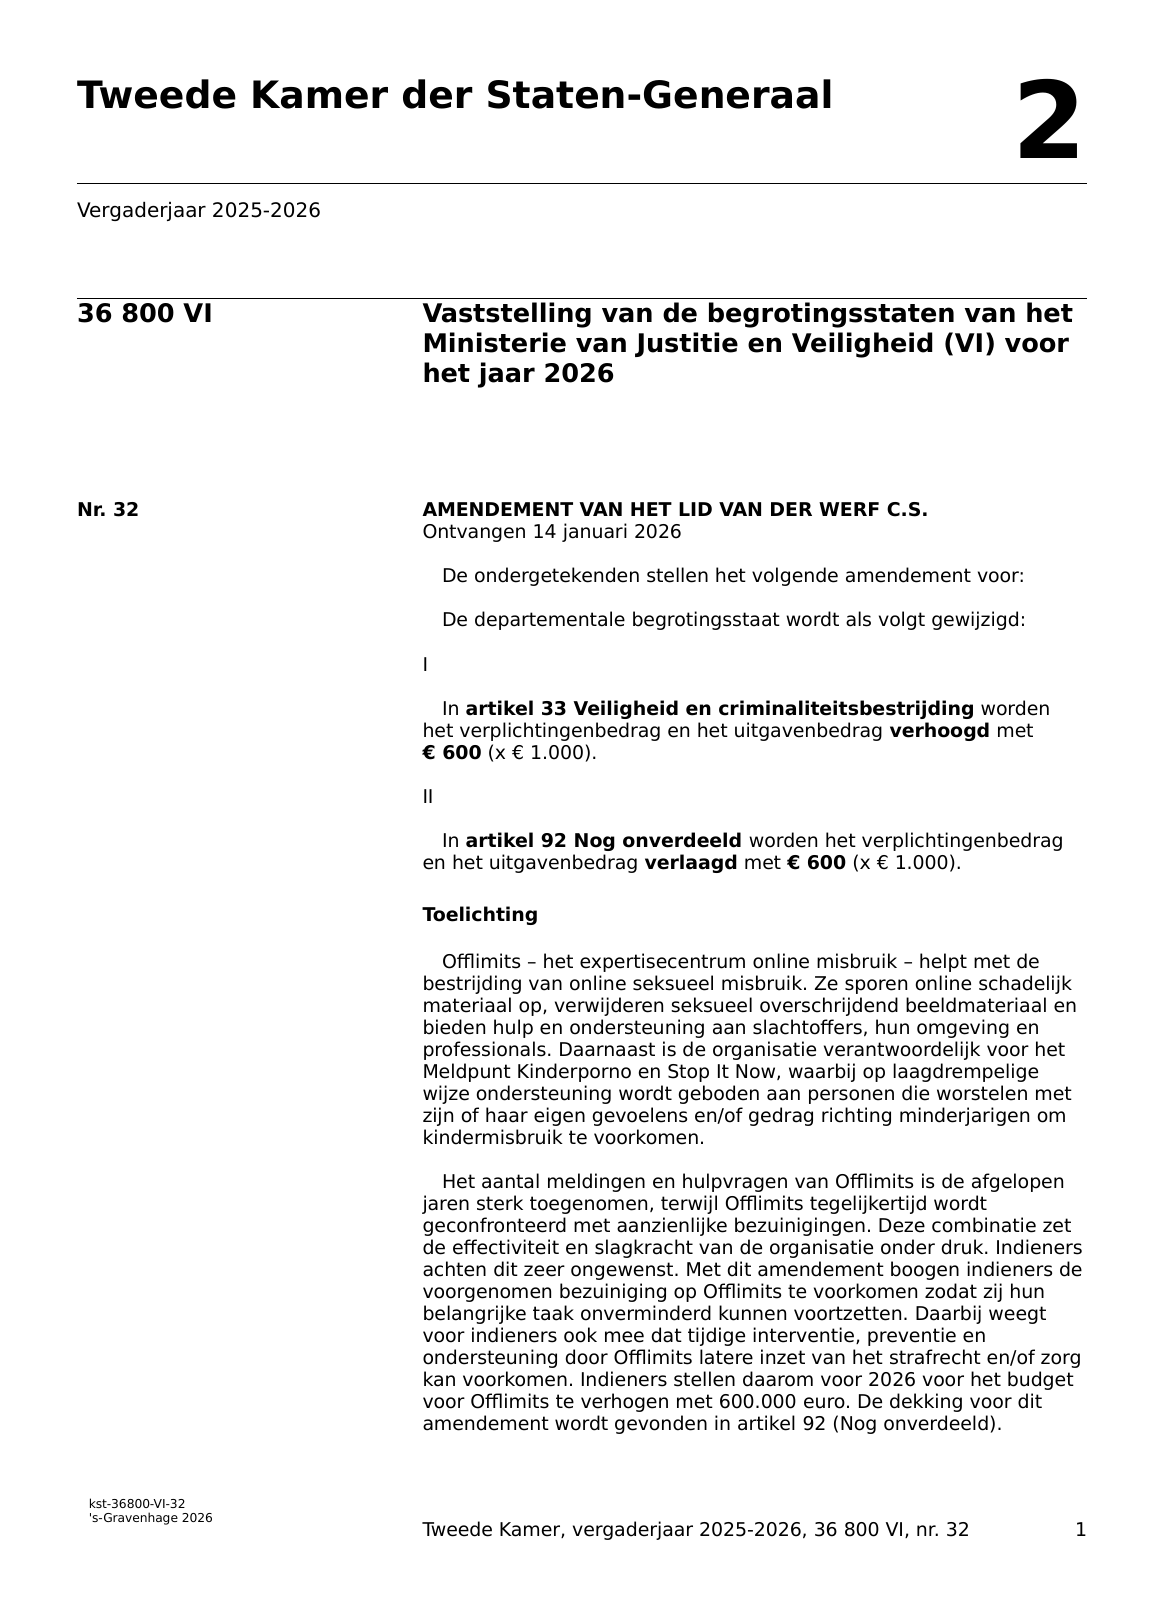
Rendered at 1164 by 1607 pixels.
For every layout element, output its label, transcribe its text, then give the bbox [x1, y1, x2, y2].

text II [422, 786, 1087, 808]
text In artikel 33 Veiligheid en criminaliteitsbestrijding worden het verplichtingenbedrag en het uitgavenbedrag verhoogd met € 600 (x € 1.000). [422, 698, 1087, 764]
table_cell Vergaderjaar 2025-2026 [77, 184, 1087, 298]
text In artikel 92 Nog onverdeeld worden het verplichtingenbedrag en het uitgavenbedrag verlaagd met € 600 (x € 1.000). [422, 830, 1087, 874]
text De ondergetekenden stellen het volgende amendement voor: [422, 565, 1087, 587]
subtitle Nr. 32 AMENDEMENT VAN HET LID VAN DER WERF C.S. [77, 499, 1087, 521]
subtitle 36 800 VI Vaststelling van de begrotingsstaten van het Ministerie van Justitie en Veiligheid (VI) voor het jaar 2026 [77, 299, 1087, 388]
table_header 2 [886, 59, 1087, 183]
text Ontvangen 14 januari 2026 [422, 521, 1087, 543]
text De departementale begrotingsstaat wordt als volgt gewijzigd: [422, 609, 1087, 631]
table_header Tweede Kamer der Staten-Generaal [77, 59, 886, 183]
text I [422, 653, 1087, 676]
subtitle Toelichting [422, 904, 1087, 926]
text Offlimits – het expertisecentrum online misbruik – helpt met de bestrijding van online seksueel misbruik. Ze sporen online schadelijk materiaal op, verwijderen seksueel overschrijdend beeldmateriaal en bieden hulp en ondersteuning aan slachtoffers, hun omgeving en professionals. Daarnaast is de organisatie verantwoordelijk voor het Meldpunt Kinderporno en Stop It Now, waarbij op laagdrempelige wijze ondersteuning wordt geboden aan personen die worstelen met zijn of haar eigen gevoelens en/of gedrag richting minderjarigen om kindermisbruik te voorkomen. [422, 951, 1087, 1149]
text kst-36800-VI-32 [88, 1497, 323, 1511]
text 's-Gravenhage 2026 [88, 1511, 323, 1525]
text Het aantal meldingen en hulpvragen van Offlimits is de afgelopen jaren sterk toegenomen, terwijl Offlimits tegelijkertijd wordt geconfronteerd met aanzienlijke bezuinigingen. Deze combinatie zet de effectiviteit en slagkracht van de organisatie onder druk. Indieners achten dit zeer ongewenst. Met dit amendement boogen indieners de voorgenomen bezuiniging op Offlimits te voorkomen zodat zij hun belangrijke taak onverminderd kunnen voortzetten. Daarbij weegt voor indieners ook mee dat tijdige interventie, preventie en ondersteuning door Offlimits latere inzet van het strafrecht en/of zorg kan voorkomen. Indieners stellen daarom voor 2026 voor het budget voor Offlimits te verhogen met 600.000 euro. De dekking voor dit amendement wordt gevonden in artikel 92 (Nog onverdeeld). [422, 1171, 1087, 1435]
